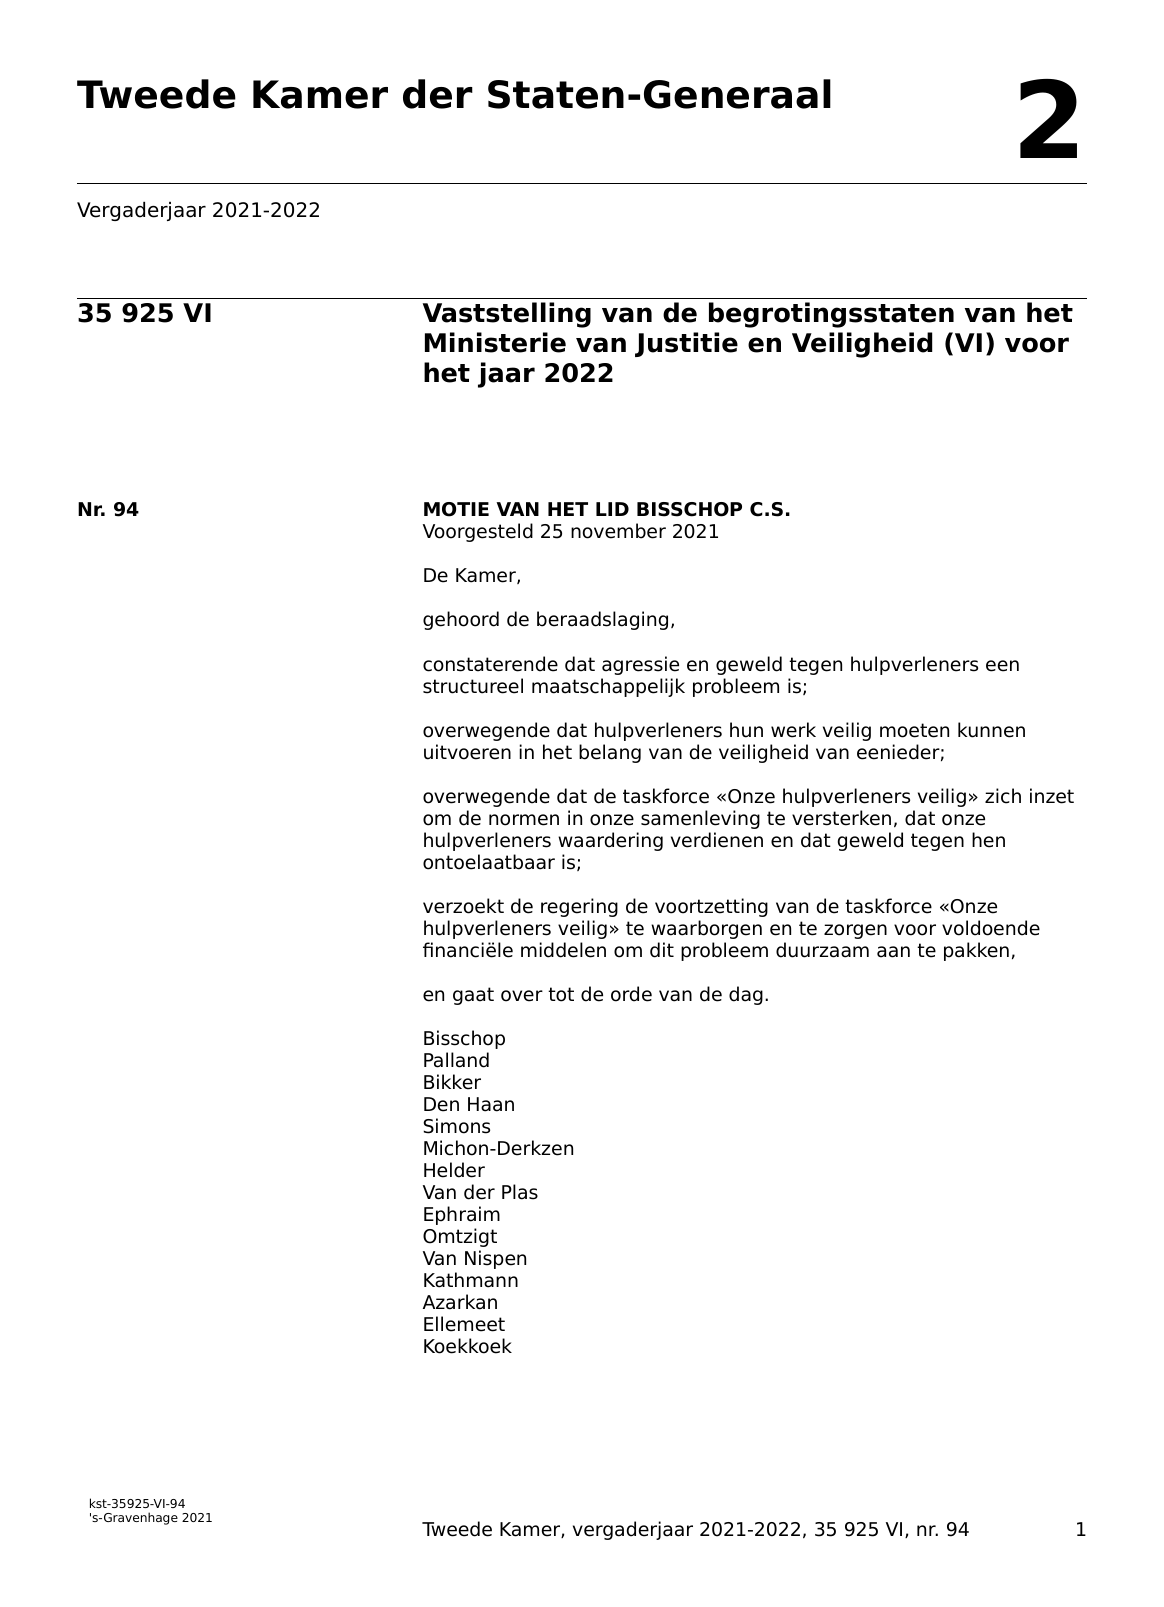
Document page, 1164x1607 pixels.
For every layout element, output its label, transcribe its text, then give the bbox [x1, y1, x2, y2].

text Omtzigt [422, 1226, 1087, 1248]
text De Kamer, [422, 565, 1087, 587]
text 's-Gravenhage 2021 [88, 1511, 323, 1525]
text Den Haan [422, 1094, 1087, 1116]
text verzoekt de regering de voortzetting van de taskforce «Onze hulpverleners veilig» te waarborgen en te zorgen voor voldoende financiële middelen om dit probleem duurzaam aan te pakken, [422, 896, 1087, 962]
table_header Tweede Kamer der Staten-Generaal [77, 59, 886, 183]
table_header 2 [886, 59, 1087, 183]
text overwegende dat de taskforce «Onze hulpverleners veilig» zich inzet om de normen in onze samenleving te versterken, dat onze hulpverleners waardering verdienen en dat geweld tegen hen ontoelaatbaar is; [422, 786, 1087, 874]
text Van Nispen [422, 1248, 1087, 1270]
text Azarkan [422, 1292, 1087, 1314]
text Bisschop [422, 1028, 1087, 1050]
subtitle Nr. 94 MOTIE VAN HET LID BISSCHOP C.S. [77, 499, 1087, 521]
text Palland [422, 1050, 1087, 1072]
text Ephraim [422, 1204, 1087, 1226]
text Van der Plas [422, 1182, 1087, 1204]
text Voorgesteld 25 november 2021 [422, 521, 1087, 543]
text en gaat over tot de orde van de dag. [422, 984, 1087, 1006]
text Simons [422, 1116, 1087, 1138]
text Ellemeet [422, 1314, 1087, 1336]
table_cell Vergaderjaar 2021-2022 [77, 184, 1087, 298]
text Helder [422, 1160, 1087, 1182]
text gehoord de beraadslaging, [422, 609, 1087, 631]
text Koekkoek [422, 1336, 1087, 1358]
text Kathmann [422, 1270, 1087, 1292]
text Michon-Derkzen [422, 1138, 1087, 1160]
text kst-35925-VI-94 [88, 1497, 323, 1511]
text constaterende dat agressie en geweld tegen hulpverleners een structureel maatschappelijk probleem is; [422, 653, 1087, 697]
subtitle 35 925 VI Vaststelling van de begrotingsstaten van het Ministerie van Justitie en Veiligheid (VI) voor het jaar 2022 [77, 299, 1087, 388]
text Bikker [422, 1072, 1087, 1094]
text overwegende dat hulpverleners hun werk veilig moeten kunnen uitvoeren in het belang van de veiligheid van eenieder; [422, 720, 1087, 764]
